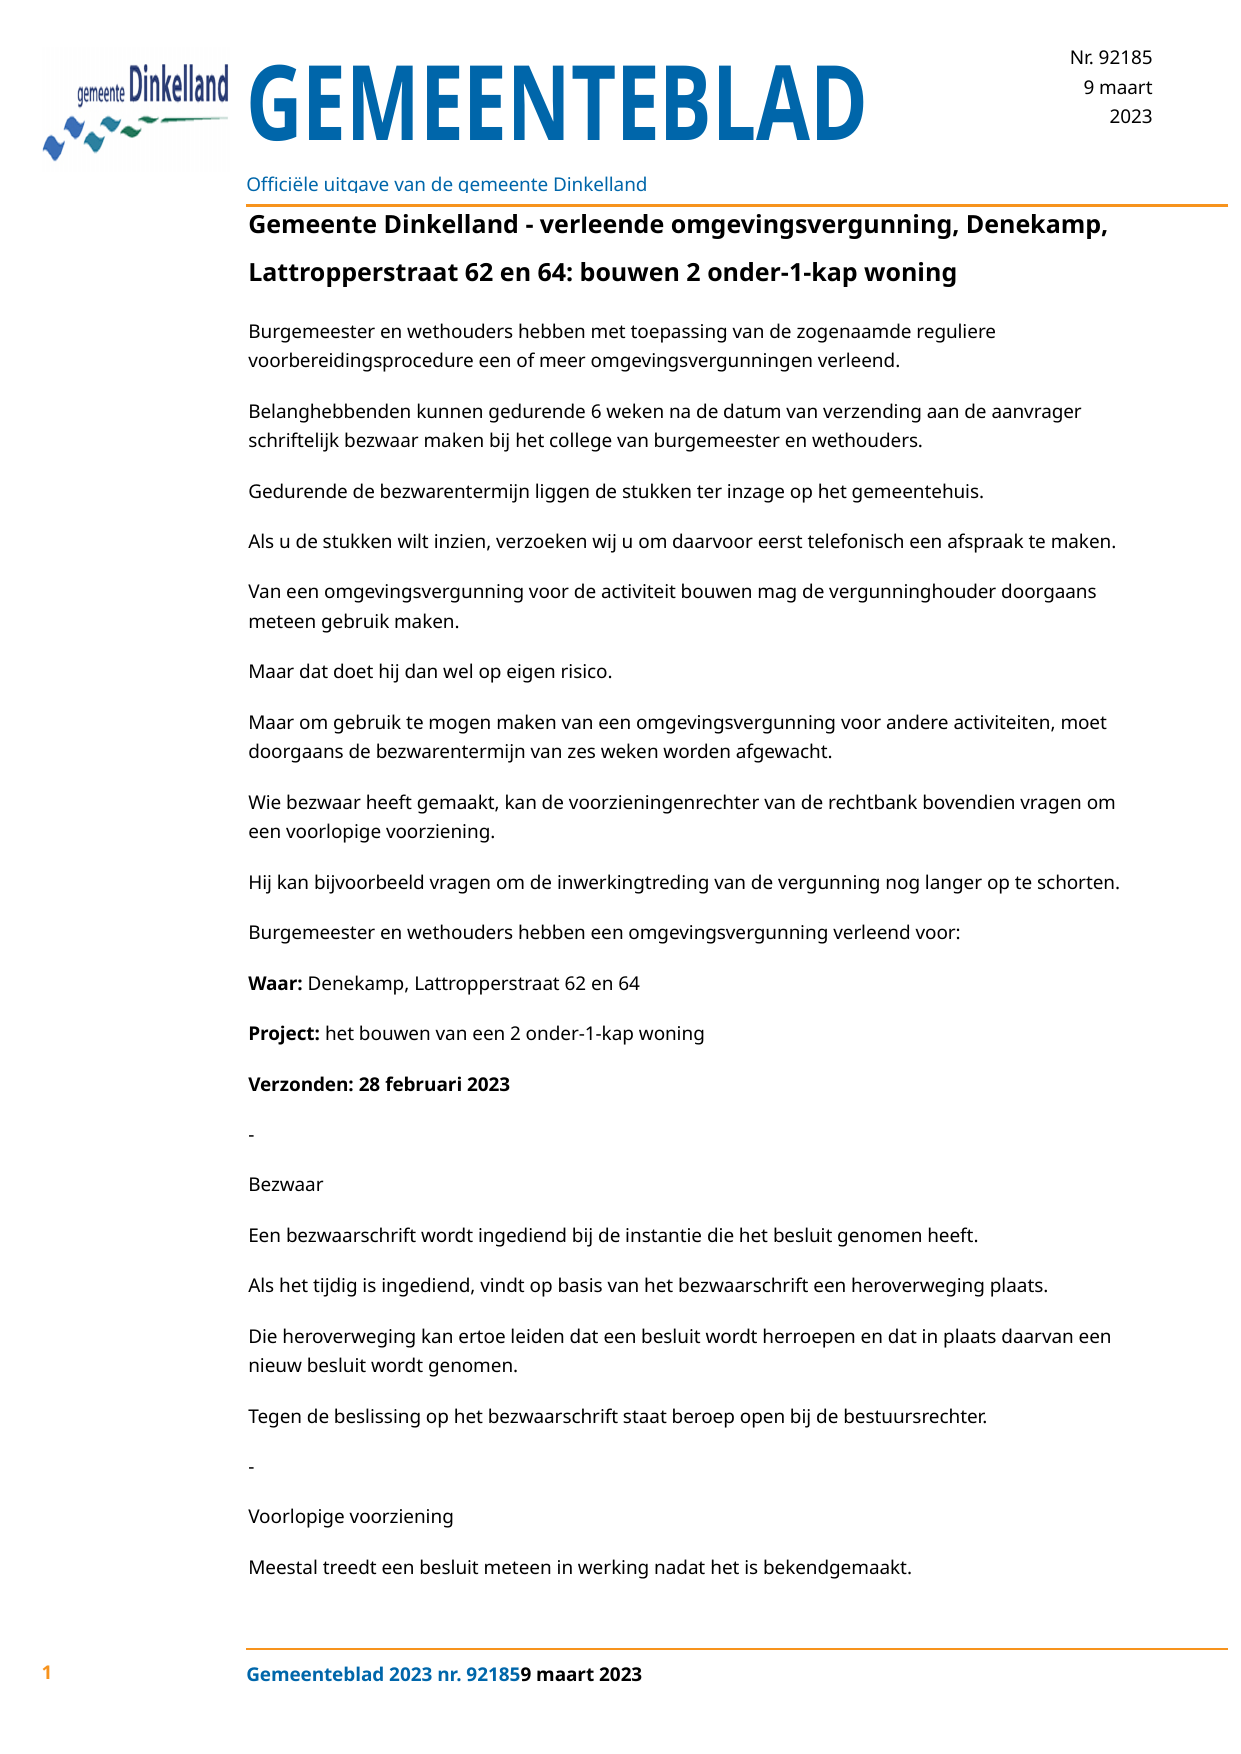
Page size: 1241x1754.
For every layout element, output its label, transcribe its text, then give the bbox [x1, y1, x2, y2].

text Tegen de beslissing op het bezwaarschrift staat beroep open bij de bestuursrechter. [248, 1403, 1152, 1429]
text Hij kan bijvoorbeeld vragen om de inwerkingtreding van de vergunning nog langer op te schorten. [248, 869, 1152, 895]
picture [41, 47, 231, 172]
text Meestal treedt een besluit meteen in werking nadat het is bekendgemaakt. [248, 1554, 1152, 1580]
text Waar: Denekamp, Lattropperstraat 62 en 64 [248, 970, 1152, 996]
text Gemeente Dinkelland - verleende omgevingsvergunning, Denekamp, Lattropperstraat 62 en 64: bouwen 2 onder-1-kap woning [248, 207, 1152, 288]
text Voorlopige voorziening [248, 1504, 1152, 1529]
text Wie bezwaar heeft gemaakt, kan de voorzieningenrechter van de rechtbank bovendien vragen om een voorlopige voorziening. [248, 789, 1152, 844]
text Bezwaar [248, 1172, 1152, 1197]
text - [248, 1121, 1152, 1147]
text Maar dat doet hij dan wel op eigen risico. [248, 659, 1152, 684]
text Project: het bouwen van een 2 onder-1-kap woning [248, 1020, 1152, 1046]
text Als u de stukken wilt inzien, verzoeken wij u om daarvoor eerst telefonisch een afspraak te maken. [248, 528, 1152, 554]
text Van een omgevingsvergunning voor de activiteit bouwen mag de vergunninghouder doorgaans meteen gebruik maken. [248, 579, 1152, 634]
text Een bezwaarschrift wordt ingediend bij de instantie die het besluit genomen heeft. [248, 1222, 1152, 1248]
text Burgemeester en wethouders hebben een omgevingsvergunning verleend voor: [248, 919, 1152, 945]
text Als het tijdig is ingediend, vindt op basis van het bezwaarschrift een heroverweging plaats. [248, 1272, 1152, 1298]
text - [248, 1453, 1152, 1479]
text Belanghebbenden kunnen gedurende 6 weken na de datum van verzending aan de aanvrager schriftelijk bezwaar maken bij het college van burgemeester en wethouders. [248, 398, 1152, 453]
text Verzonden: 28 februari 2023 [248, 1071, 1152, 1097]
text Die heroverweging kan ertoe leiden dat een besluit wordt herroepen en dat in plaats daarvan een nieuw besluit wordt genomen. [248, 1323, 1152, 1378]
text Gedurende de bezwarentermijn liggen de stukken ter inzage op het gemeentehuis. [248, 478, 1152, 504]
text Burgemeester en wethouders hebben met toepassing van de zogenaamde reguliere voorbereidingsprocedure een of meer omgevingsvergunningen verleend. [248, 318, 1152, 373]
text Maar om gebruik te mogen maken van een omgevingsvergunning voor andere activiteiten, moet doorgaans de bezwarentermijn van zes weken worden afgewacht. [248, 709, 1152, 764]
